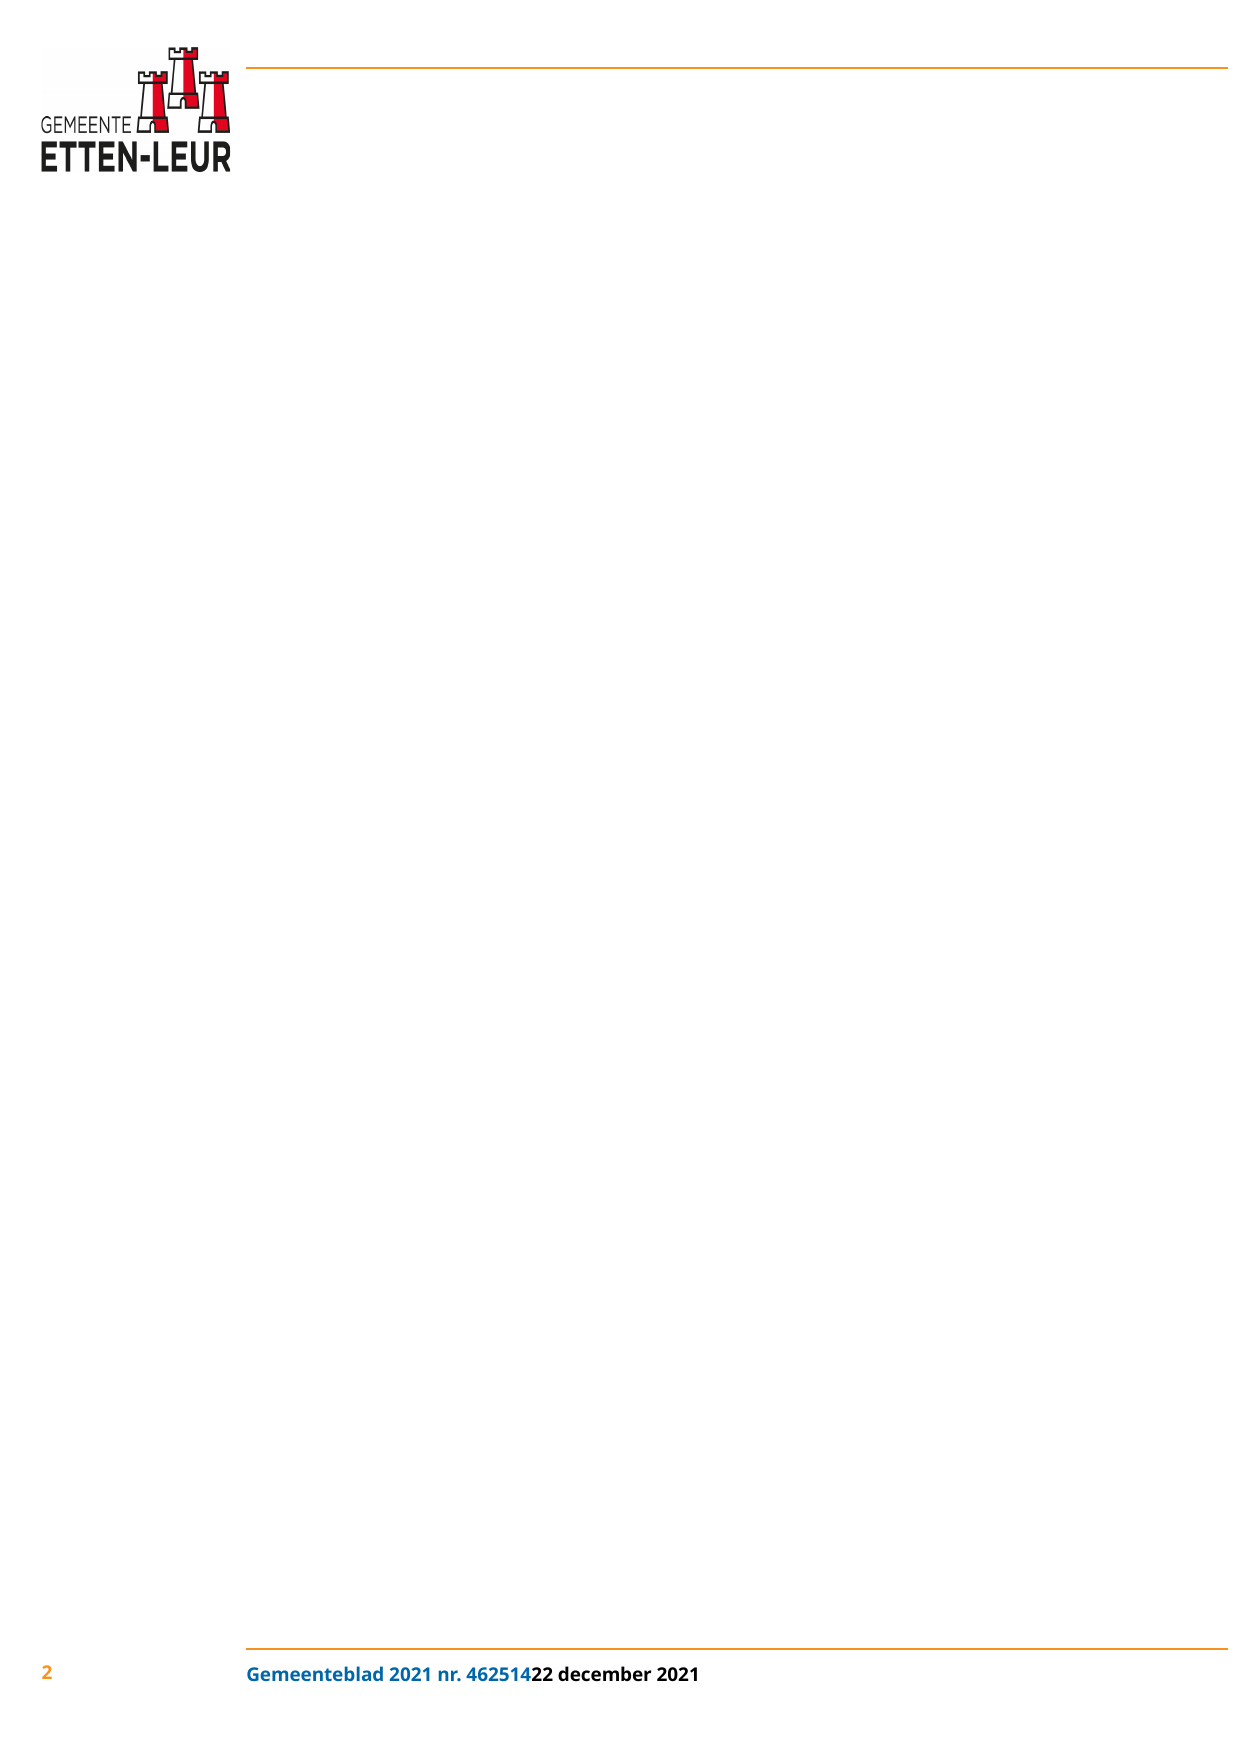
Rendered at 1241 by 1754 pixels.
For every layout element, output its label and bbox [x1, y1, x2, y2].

picture [41, 47, 231, 172]
